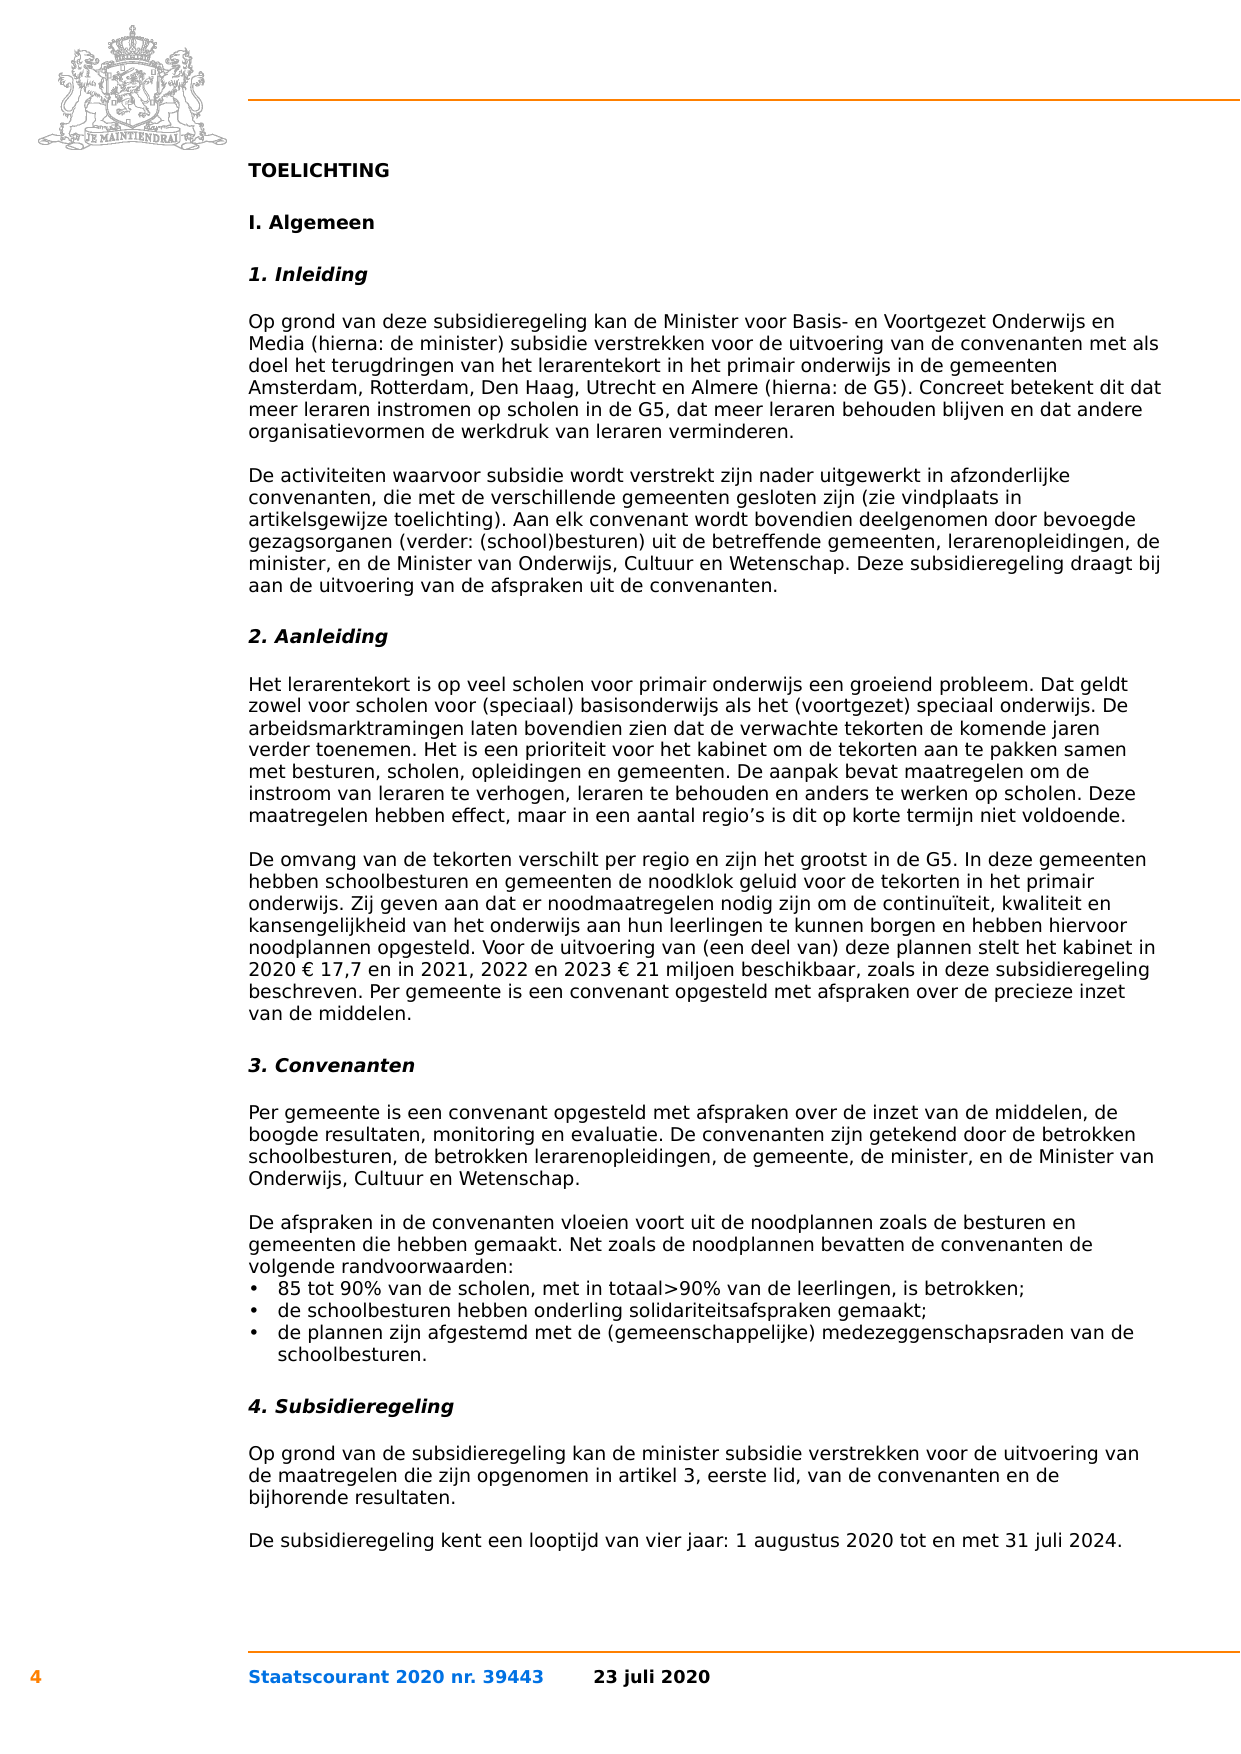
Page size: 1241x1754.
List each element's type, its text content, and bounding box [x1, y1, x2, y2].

subtitle I. Algemeen [248, 212, 1163, 234]
subtitle 1. Inleiding [248, 264, 1163, 286]
text Per gemeente is een convenant opgesteld met afspraken over de inzet van de middelen, de boogde resultaten, monitoring en evaluatie. De convenanten zijn getekend door de betrokken schoolbesturen, de betrokken lerarenopleidingen, de gemeente, de minister, en de Minister van Onderwijs, Cultuur en Wetenschap. [248, 1102, 1163, 1190]
text Op grond van deze subsidieregeling kan de Minister voor Basis- en Voortgezet Onderwijs en Media (hierna: de minister) subsidie verstrekken voor de uitvoering van de convenanten met als doel het terugdringen van het lerarentekort in het primair onderwijs in de gemeenten Amsterdam, Rotterdam, Den Haag, Utrecht en Almere (hierna: de G5). Concreet betekent dit dat meer leraren instromen op scholen in de G5, dat meer leraren behouden blijven en dat andere organisatievormen de werkdruk van leraren verminderen. [248, 311, 1163, 443]
text De activiteiten waarvoor subsidie wordt verstrekt zijn nader uitgewerkt in afzonderlijke convenanten, die met de verschillende gemeenten gesloten zijn (zie vindplaats in artikelsgewijze toelichting). Aan elk convenant wordt bovendien deelgenomen door bevoegde gezagsorganen (verder: (school)besturen) uit de betreffende gemeenten, lerarenopleidingen, de minister, en de Minister van Onderwijs, Cultuur en Wetenschap. Deze subsidieregeling draagt bij aan de uitvoering van de afspraken uit de convenanten. [248, 464, 1163, 596]
subtitle 3. Convenanten [248, 1055, 1163, 1077]
subtitle 4. Subsidieregeling [248, 1396, 1163, 1418]
text De afspraken in de convenanten vloeien voort uit de noodplannen zoals de besturen en gemeenten die hebben gemaakt. Net zoals de noodplannen bevatten de convenanten de volgende randvoorwaarden: [248, 1212, 1163, 1278]
text Op grond van de subsidieregeling kan de minister subsidie verstrekken voor de uitvoering van de maatregelen die zijn opgenomen in artikel 3, eerste lid, van de convenanten en de bijhorende resultaten. [248, 1443, 1163, 1508]
picture [38, 25, 227, 150]
subtitle 2. Aanleiding [248, 626, 1163, 648]
text Het lerarentekort is op veel scholen voor primair onderwijs een groeiend probleem. Dat geldt zowel voor scholen voor (speciaal) basisonderwijs als het (voortgezet) speciaal onderwijs. De arbeidsmarktramingen laten bovendien zien dat de verwachte tekorten de komende jaren verder toenemen. Het is een prioriteit voor het kabinet om de tekorten aan te pakken samen met besturen, scholen, opleidingen en gemeenten. De aanpak bevat maatregelen om de instroom van leraren te verhogen, leraren te behouden en anders te werken op scholen. Deze maatregelen hebben effect, maar in een aantal regio’s is dit op korte termijn niet voldoende. [248, 673, 1163, 827]
text • de plannen zijn afgestemd met de (gemeenschappelijke) medezeggenschapsraden van de schoolbesturen. [248, 1322, 1163, 1366]
text De omvang van de tekorten verschilt per regio en zijn het grootst in de G5. In deze gemeenten hebben schoolbesturen en gemeenten de noodklok geluid voor de tekorten in het primair onderwijs. Zij geven aan dat er noodmaatregelen nodig zijn om de continuïteit, kwaliteit en kansengelijkheid van het onderwijs aan hun leerlingen te kunnen borgen en hebben hiervoor noodplannen opgesteld. Voor de uitvoering van (een deel van) deze plannen stelt het kabinet in 2020 € 17,7 en in 2021, 2022 en 2023 € 21 miljoen beschikbaar, zoals in deze subsidieregeling beschreven. Per gemeente is een convenant opgesteld met afspraken over de precieze inzet van de middelen. [248, 849, 1163, 1025]
text • 85 tot 90% van de scholen, met in totaal>90% van de leerlingen, is betrokken; [248, 1278, 1163, 1300]
subtitle TOELICHTING [248, 160, 1163, 182]
text • de schoolbesturen hebben onderling solidariteitsafspraken gemaakt; [248, 1300, 1163, 1322]
text De subsidieregeling kent een looptijd van vier jaar: 1 augustus 2020 tot en met 31 juli 2024. [248, 1530, 1163, 1552]
